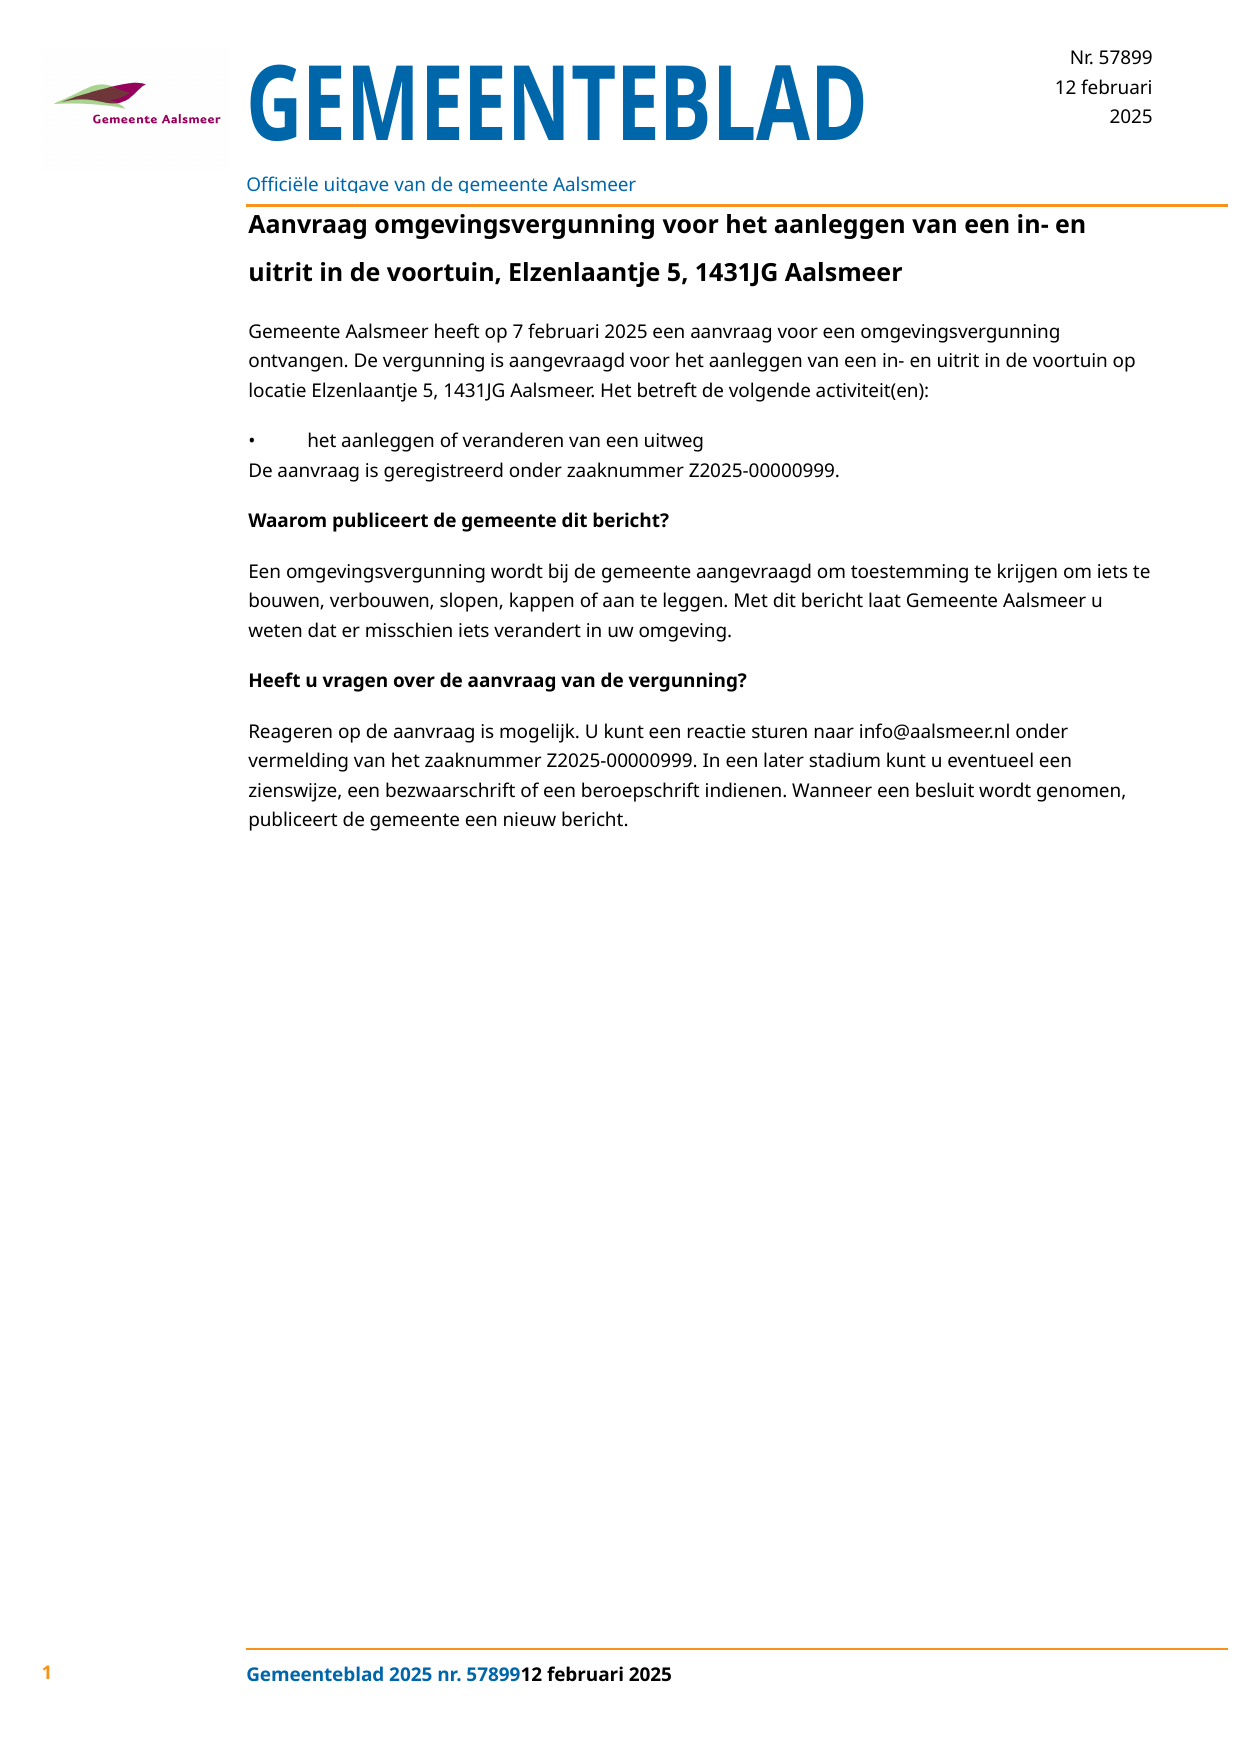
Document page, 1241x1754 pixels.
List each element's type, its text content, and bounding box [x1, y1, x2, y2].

text Aanvraag omgevingsvergunning voor het aanleggen van een in- en uitrit in de voortuin, Elzenlaantje 5, 1431JG Aalsmeer [248, 207, 1152, 288]
text Heeft u vragen over de aanvraag van de vergunning? [248, 667, 1152, 693]
text Reageren op de aanvraag is mogelijk. U kunt een reactie sturen naar info@aalsmeer.nl onder vermelding van het zaaknummer Z2025-00000999. In een later stadium kunt u eventueel een zienswijze, een bezwaarschrift of een beroepschrift indienen. Wanneer een besluit wordt genomen, publiceert de gemeente een nieuw bericht. [248, 718, 1152, 832]
text De aanvraag is geregistreerd onder zaaknummer Z2025-00000999. [248, 457, 1152, 483]
text Een omgevingsvergunning wordt bij de gemeente aangevraagd om toestemming te krijgen om iets te bouwen, verbouwen, slopen, kappen of aan te leggen. Met dit bericht laat Gemeente Aalsmeer u weten dat er misschien iets verandert in uw omgeving. [248, 558, 1152, 643]
list het aanleggen of veranderen van een uitweg [248, 427, 1152, 453]
picture [41, 47, 231, 172]
text Waarom publiceert de gemeente dit bericht? [248, 507, 1152, 533]
text Gemeente Aalsmeer heeft op 7 februari 2025 een aanvraag voor een omgevingsvergunning ontvangen. De vergunning is aangevraagd voor het aanleggen van een in- en uitrit in de voortuin op locatie Elzenlaantje 5, 1431JG Aalsmeer. Het betreft de volgende activiteit(en): [248, 318, 1152, 403]
